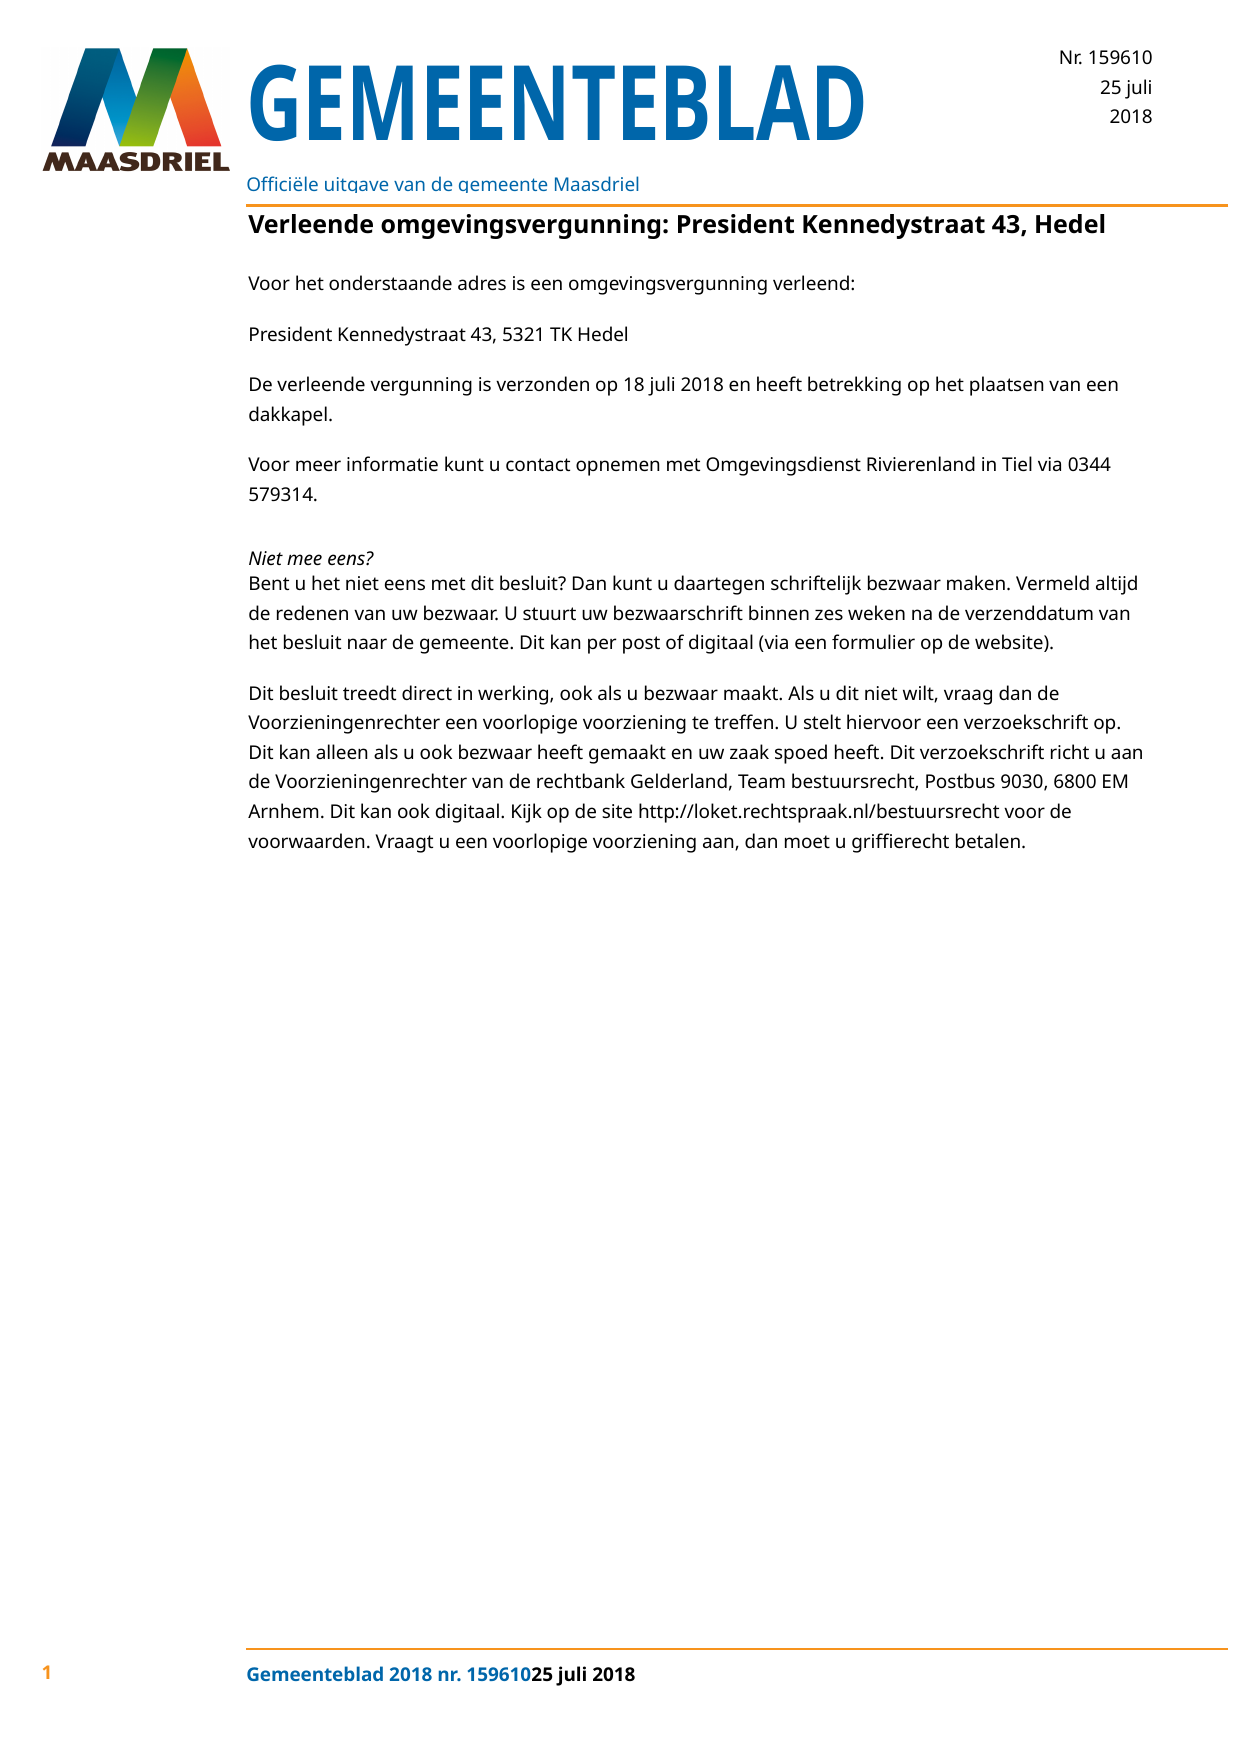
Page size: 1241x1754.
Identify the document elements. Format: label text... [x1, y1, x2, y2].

text Voor meer informatie kunt u contact opnemen met Omgevingsdienst Rivierenland in Tiel via 0344 579314. [248, 451, 1152, 506]
text Bent u het niet eens met dit besluit? Dan kunt u daartegen schriftelijk bezwaar maken. Vermeld altijd de redenen van uw bezwaar. U stuurt uw bezwaarschrift binnen zes weken na de verzenddatum van het besluit naar de gemeente. Dit kan per post of digitaal (via een formulier op de website). [248, 570, 1152, 655]
picture [41, 47, 231, 172]
text Dit besluit treedt direct in werking, ook als u bezwaar maakt. Als u dit niet wilt, vraag dan de Voorzieningenrechter een voorlopige voorziening te treffen. U stelt hiervoor een verzoekschrift op. Dit kan alleen als u ook bezwaar heeft gemaakt en uw zaak spoed heeft. Dit verzoekschrift richt u aan de Voorzieningenrechter van de rechtbank Gelderland, Team bestuursrecht, Postbus 9030, 6800 EM Arnhem. Dit kan ook digitaal. Kijk op de site http://loket.rechtspraak.nl/bestuursrecht voor de voorwaarden. Vraagt u een voorlopige voorziening aan, dan moet u griffierecht betalen. [248, 680, 1152, 854]
text De verleende vergunning is verzonden op 18 juli 2018 en heeft betrekking op het plaatsen van een dakkapel. [248, 371, 1152, 426]
text Voor het onderstaande adres is een omgevingsvergunning verleend: [248, 270, 1152, 296]
text President Kennedystraat 43, 5321 TK Hedel [248, 321, 1152, 346]
text Niet mee eens? [248, 545, 1152, 570]
text Verleende omgevingsvergunning: President Kennedystraat 43, Hedel [248, 207, 1152, 241]
